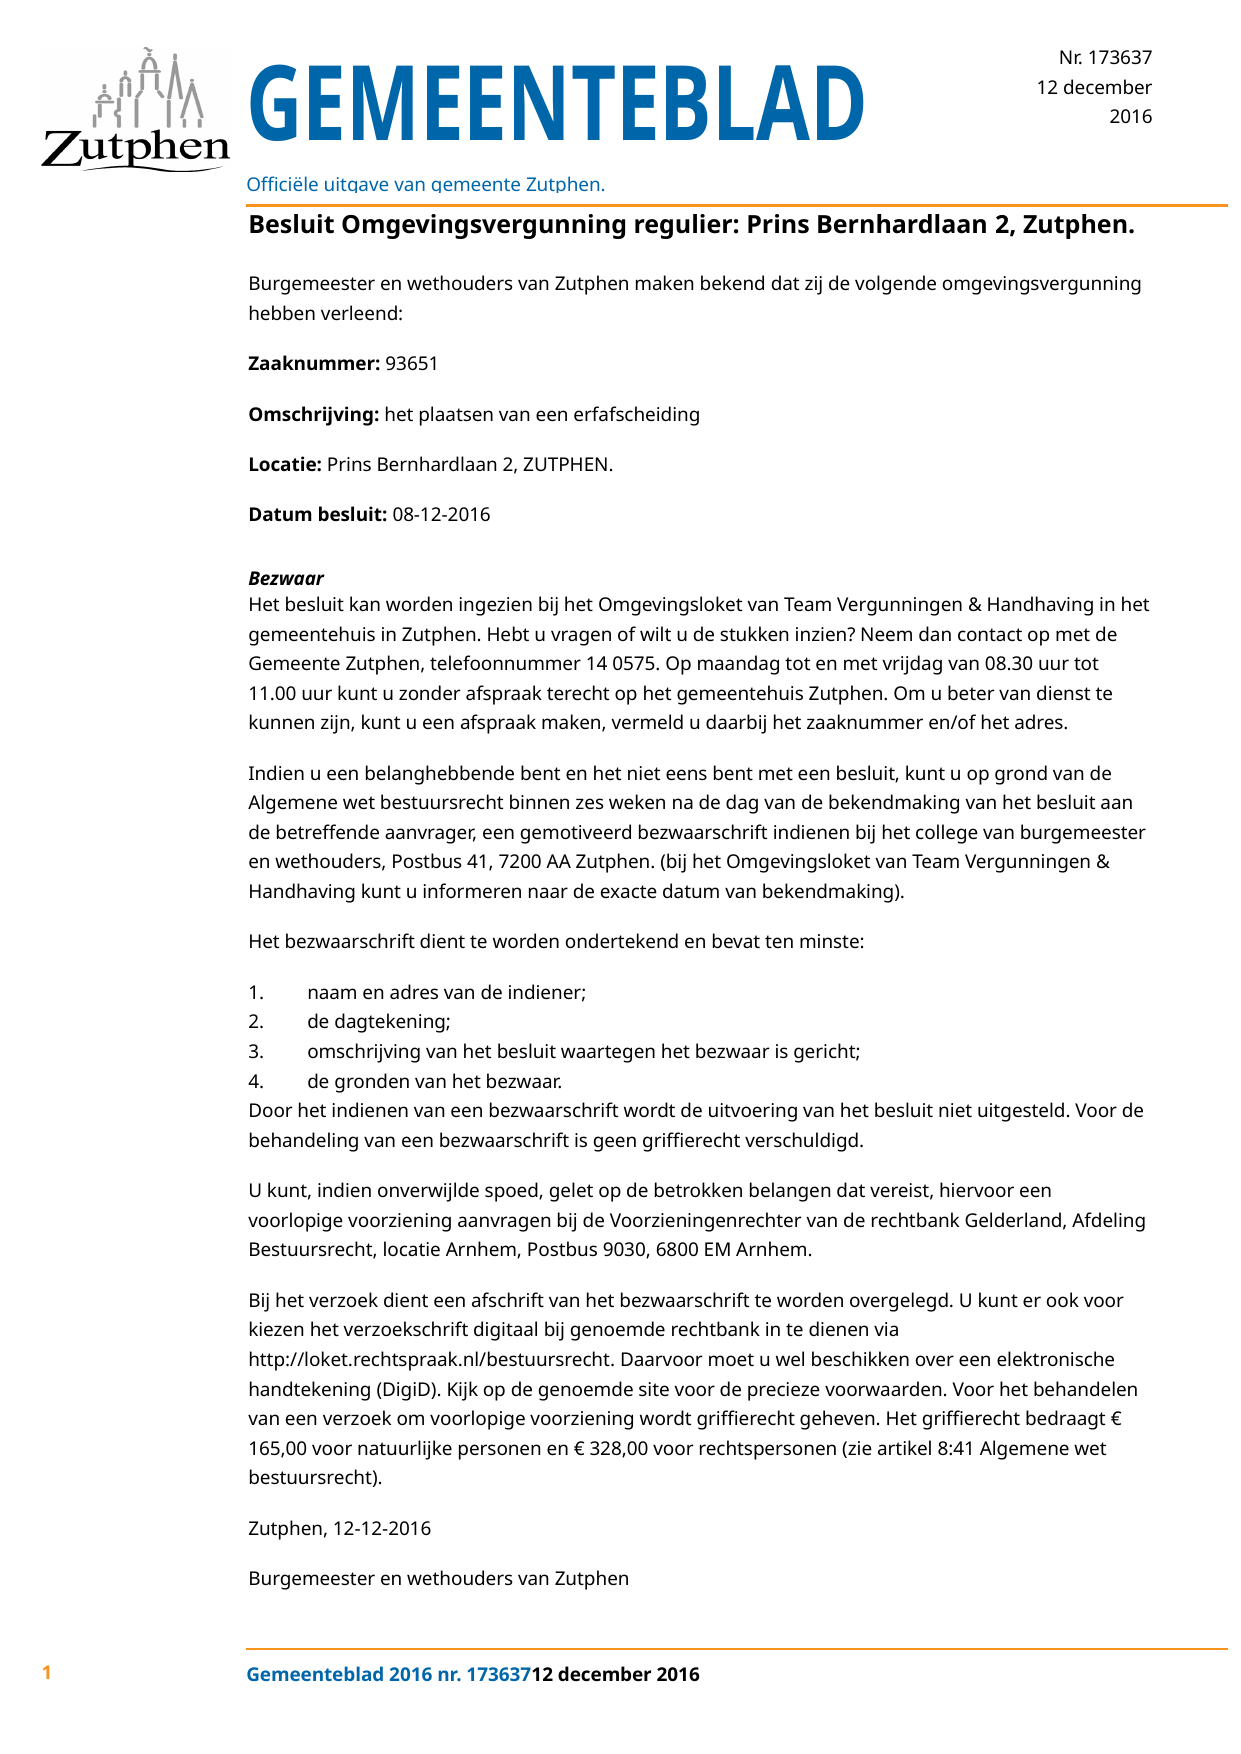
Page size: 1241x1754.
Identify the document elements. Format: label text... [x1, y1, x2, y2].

text Besluit Omgevingsvergunning regulier: Prins Bernhardlaan 2, Zutphen. [248, 207, 1152, 241]
text U kunt, indien onverwijlde spoed, gelet op de betrokken belangen dat vereist, hiervoor een voorlopige voorziening aanvragen bij de Voorzieningenrechter van de rechtbank Gelderland, Afdeling Bestuursrecht, locatie Arnhem, Postbus 9030, 6800 EM Arnhem. [248, 1177, 1152, 1262]
text Locatie: Prins Bernhardlaan 2, ZUTPHEN. [248, 451, 1152, 477]
list de gronden van het bezwaar. [248, 1068, 1152, 1094]
list naam en adres van de indiener; [248, 979, 1152, 1005]
text Datum besluit: 08-12-2016 [248, 502, 1152, 527]
list de dagtekening; [248, 1009, 1152, 1034]
text Burgemeester en wethouders van Zutphen maken bekend dat zij de volgende omgevingsvergunning hebben verleend: [248, 270, 1152, 326]
picture [41, 47, 231, 172]
text Het besluit kan worden ingezien bij het Omgevingsloket van Team Vergunningen & Handhaving in het gemeentehuis in Zutphen. Hebt u vragen of wilt u de stukken inzien? Neem dan contact op met de Gemeente Zutphen, telefoonnummer 14 0575. Op maandag tot en met vrijdag van 08.30 uur tot 11.00 uur kunt u zonder afspraak terecht op het gemeentehuis Zutphen. Om u beter van dienst te kunnen zijn, kunt u een afspraak maken, vermeld u daarbij het zaaknummer en/of het adres. [248, 591, 1152, 735]
text Het bezwaarschrift dient te worden ondertekend en bevat ten minste: [248, 929, 1152, 954]
text Zaaknummer: 93651 [248, 350, 1152, 376]
text Indien u een belanghebbende bent en het niet eens bent met een besluit, kunt u op grond van de Algemene wet bestuursrecht binnen zes weken na de dag van de bekendmaking van het besluit aan de betreffende aanvrager, een gemotiveerd bezwaarschrift indienen bij het college van burgemeester en wethouders, Postbus 41, 7200 AA Zutphen. (bij het Omgevingsloket van Team Vergunningen & Handhaving kunt u informeren naar de exacte datum van bekendmaking). [248, 760, 1152, 904]
text Door het indienen van een bezwaarschrift wordt de uitvoering van het besluit niet uitgesteld. Voor de behandeling van een bezwaarschrift is geen griffierecht verschuldigd. [248, 1097, 1152, 1153]
text Bezwaar [248, 566, 1152, 591]
text Omschrijving: het plaatsen van een erfafscheiding [248, 401, 1152, 426]
text Bij het verzoek dient een afschrift van het bezwaarschrift te worden overgelegd. U kunt er ook voor kiezen het verzoekschrift digitaal bij genoemde rechtbank in te dienen via http://loket.rechtspraak.nl/bestuursrecht. Daarvoor moet u wel beschikken over een elektronische handtekening (DigiD). Kijk op de genoemde site voor de precieze voorwaarden. Voor het behandelen van een verzoek om voorlopige voorziening wordt griffierecht geheven. Het griffierecht bedraagt € 165,00 voor natuurlijke personen en € 328,00 voor rechtspersonen (zie artikel 8:41 Algemene wet bestuursrecht). [248, 1287, 1152, 1490]
text Zutphen, 12-12-2016 [248, 1515, 1152, 1541]
text Burgemeester en wethouders van Zutphen [248, 1565, 1152, 1591]
list omschrijving van het besluit waartegen het bezwaar is gericht; [248, 1038, 1152, 1064]
